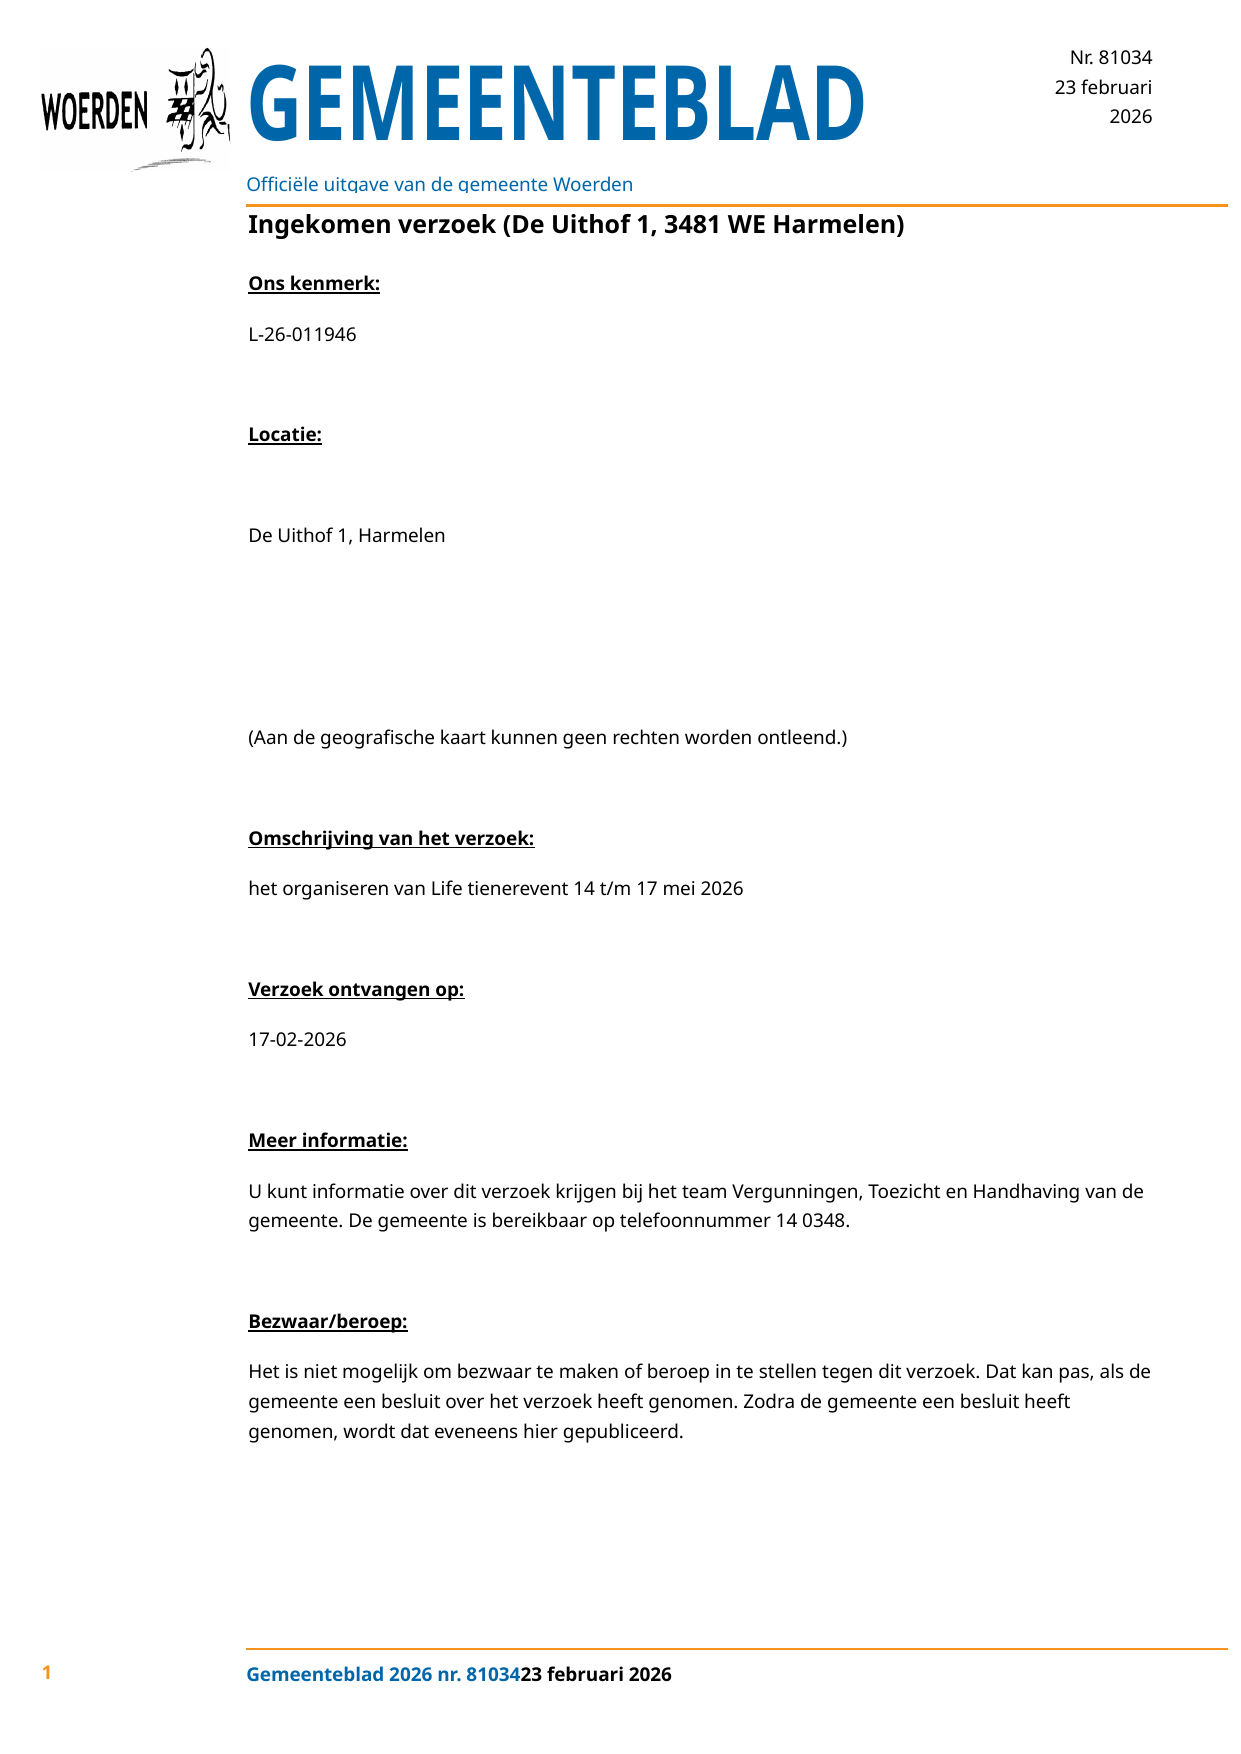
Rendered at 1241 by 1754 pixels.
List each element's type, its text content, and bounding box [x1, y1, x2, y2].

text Omschrijving van het verzoek: [248, 825, 1152, 851]
text L-26-011946 [248, 321, 1152, 346]
text Meer informatie: [248, 1127, 1152, 1153]
text U kunt informatie over dit verzoek krijgen bij het team Vergunningen, Toezicht en Handhaving van de gemeente. De gemeente is bereikbaar op telefoonnummer 14 0348. [248, 1178, 1152, 1233]
text Het is niet mogelijk om bezwaar te maken of beroep in te stellen tegen dit verzoek. Dat kan pas, als de gemeente een besluit over het verzoek heeft genomen. Zodra de gemeente een besluit heeft genomen, wordt dat eveneens hier gepubliceerd. [248, 1359, 1152, 1443]
text 17-02-2026 [248, 1027, 1152, 1052]
text De Uithof 1, Harmelen [248, 522, 1152, 548]
text Bezwaar/beroep: [248, 1308, 1152, 1334]
text Locatie: [248, 422, 1152, 447]
text Ons kenmerk: [248, 270, 1152, 296]
text (Aan de geografische kaart kunnen geen rechten worden ontleend.) [248, 724, 1152, 750]
text het organiseren van Life tienerevent 14 t/m 17 mei 2026 [248, 875, 1152, 901]
picture [41, 47, 231, 172]
text Ingekomen verzoek (De Uithof 1, 3481 WE Harmelen) [248, 207, 1152, 241]
text Verzoek ontvangen op: [248, 976, 1152, 1002]
